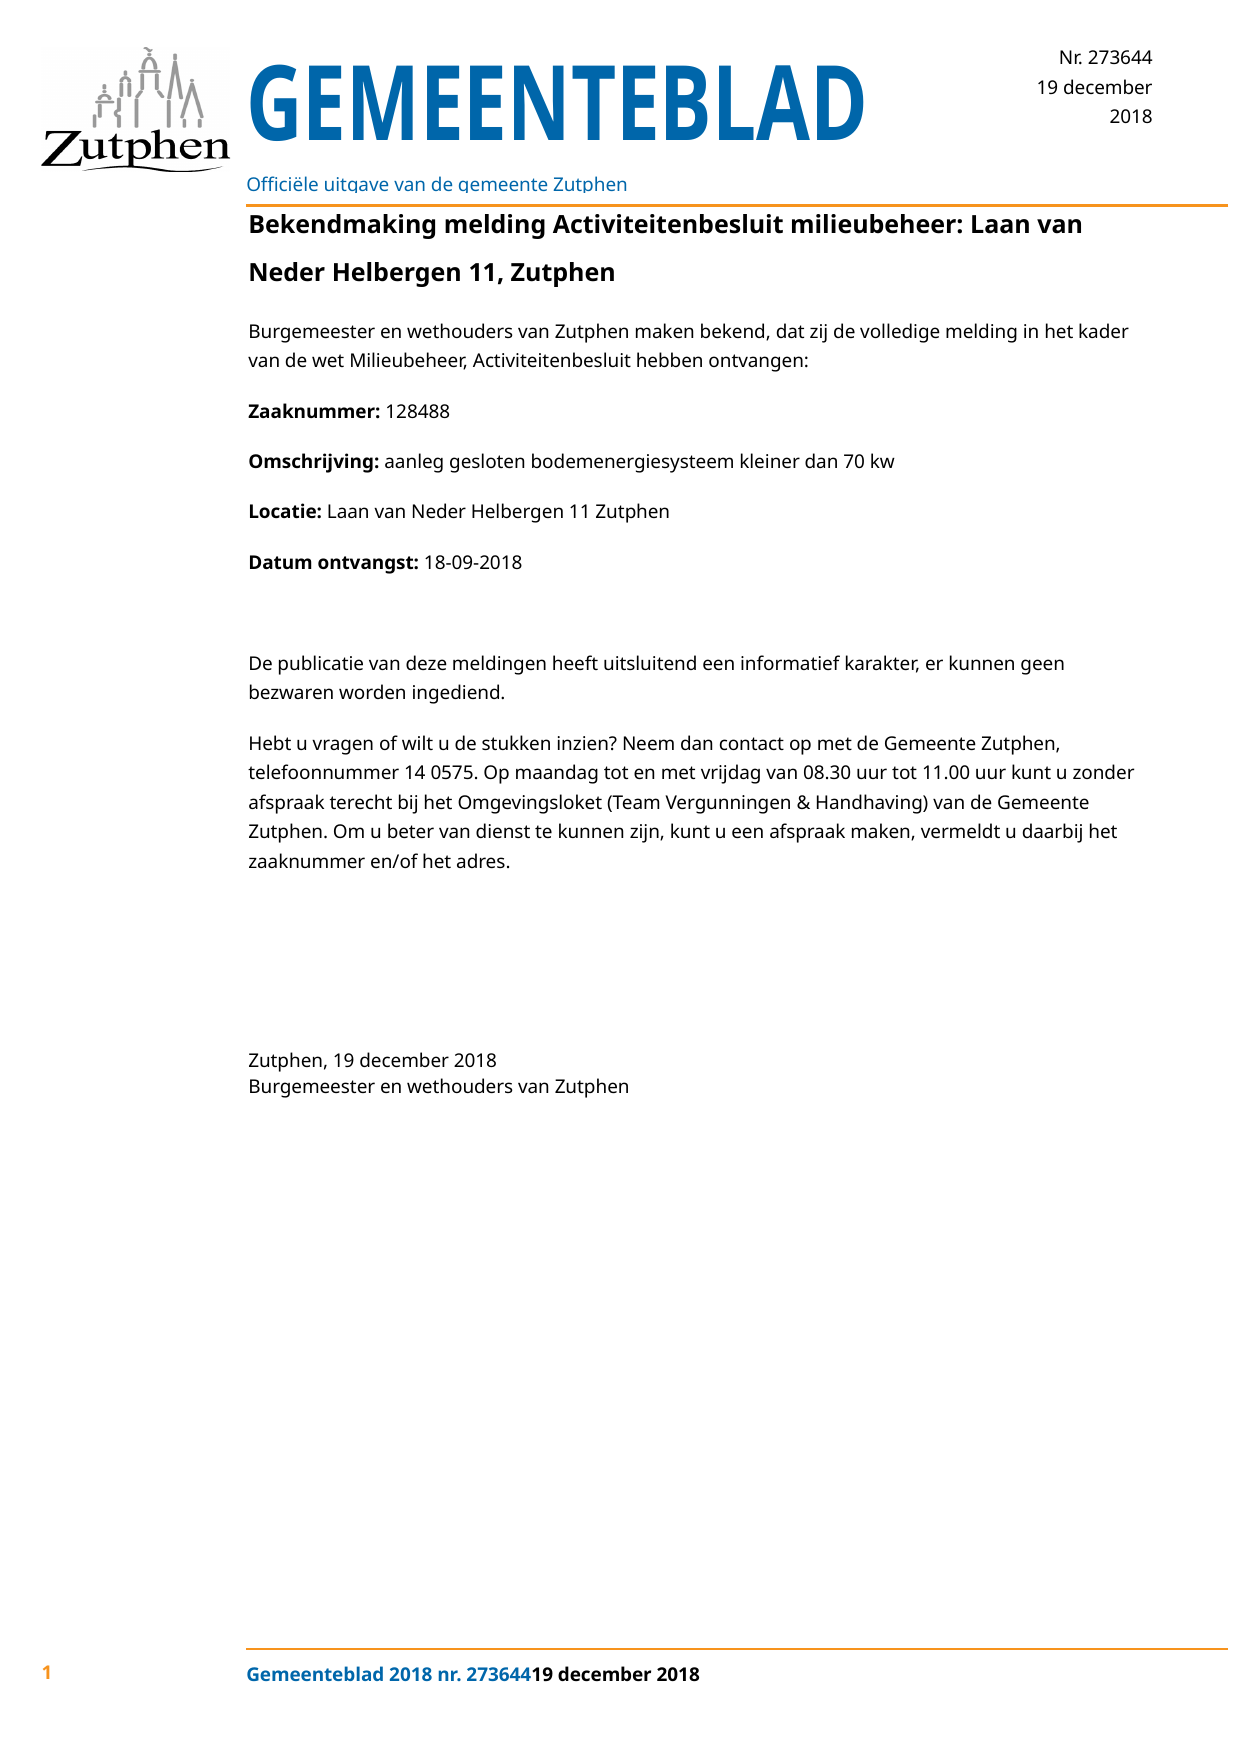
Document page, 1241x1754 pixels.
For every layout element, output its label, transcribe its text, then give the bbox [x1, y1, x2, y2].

text Locatie: Laan van Neder Helbergen 11 Zutphen [248, 499, 1152, 524]
text Omschrijving: aanleg gesloten bodemenergiesysteem kleiner dan 70 kw [248, 448, 1152, 474]
text Hebt u vragen of wilt u de stukken inzien? Neem dan contact op met de Gemeente Zutphen, telefoonnummer 14 0575. Op maandag tot en met vrijdag van 08.30 uur tot 11.00 uur kunt u zonder afspraak terecht bij het Omgevingsloket (Team Vergunningen & Handhaving) van de Gemeente Zutphen. Om u beter van dienst te kunnen zijn, kunt u een afspraak maken, vermeldt u daarbij het zaaknummer en/of het adres. [248, 730, 1152, 874]
text Datum ontvangst: 18-09-2018 [248, 549, 1152, 575]
picture [41, 47, 231, 172]
text Bekendmaking melding Activiteitenbesluit milieubeheer: Laan van Neder Helbergen 11, Zutphen [248, 207, 1152, 288]
text Burgemeester en wethouders van Zutphen [248, 1073, 1152, 1099]
text Zutphen, 19 december 2018 [248, 1047, 1152, 1073]
text De publicatie van deze meldingen heeft uitsluitend een informatief karakter, er kunnen geen bezwaren worden ingediend. [248, 650, 1152, 705]
text Zaaknummer: 128488 [248, 398, 1152, 424]
text Burgemeester en wethouders van Zutphen maken bekend, dat zij de volledige melding in het kader van de wet Milieubeheer, Activiteitenbesluit hebben ontvangen: [248, 318, 1152, 373]
